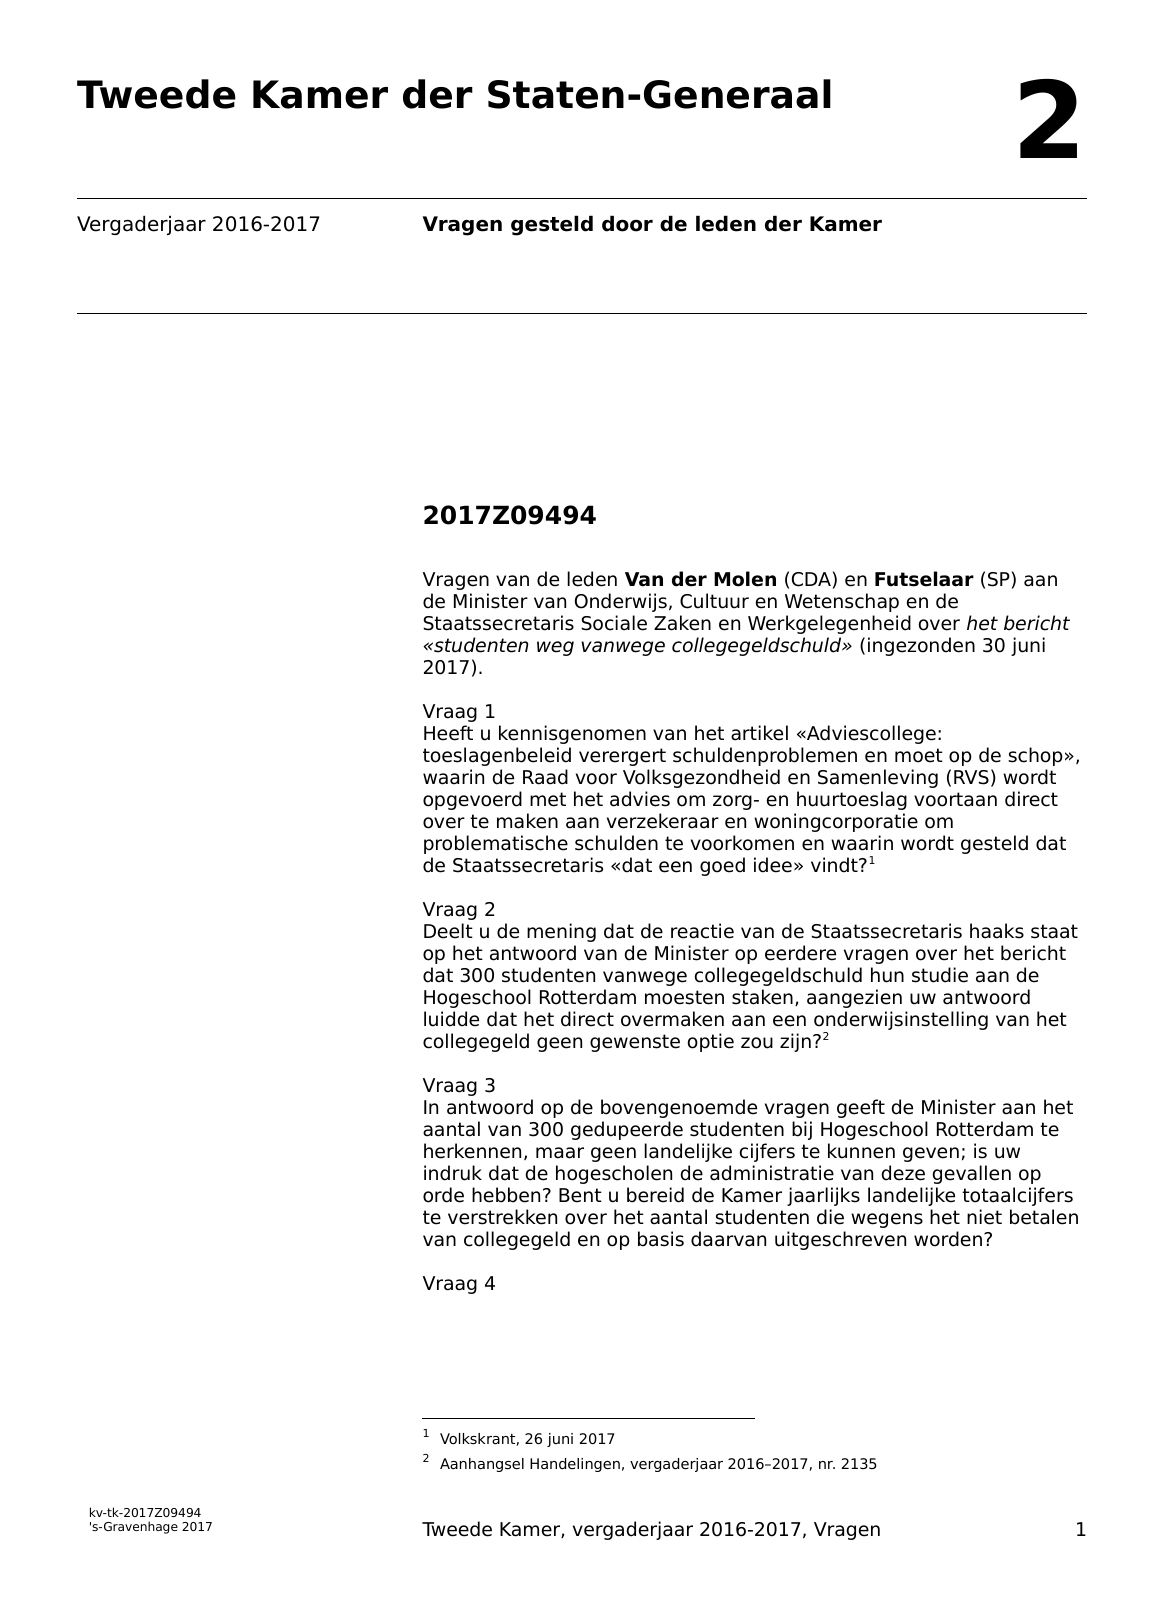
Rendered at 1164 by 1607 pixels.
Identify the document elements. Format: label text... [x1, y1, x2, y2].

text Vraag 1 [422, 701, 1087, 723]
text 2017Z09494 [422, 501, 1087, 531]
text Vraag 3 [422, 1075, 1087, 1097]
text In antwoord op de bovengenoemde vragen geeft de Minister aan het aantal van 300 gedupeerde studenten bij Hogeschool Rotterdam te herkennen, maar geen landelijke cijfers te kunnen geven; is uw indruk dat de hogescholen de administratie van deze gevallen op orde hebben? Bent u bereid de Kamer jaarlijks landelijke totaalcijfers te verstrekken over het aantal studenten die wegens het niet betalen van collegegeld en op basis daarvan uitgeschreven worden? [422, 1097, 1087, 1251]
table_cell Vergaderjaar 2016-2017 [77, 199, 422, 313]
table_header 2 [886, 59, 1087, 198]
text Deelt u de mening dat de reactie van de Staatssecretaris haaks staat op het antwoord van de Minister op eerdere vragen over het bericht dat 300 studenten vanwege collegegeldschuld hun studie aan de Hogeschool Rotterdam moesten staken, aangezien uw antwoord luidde dat het direct overmaken aan een onderwijsinstelling van het collegegeld geen gewenste optie zou zijn? [422, 921, 1087, 1053]
text Vraag 4 [422, 1273, 1087, 1295]
text kv-tk-2017Z09494 [88, 1506, 323, 1520]
text Vraag 2 [422, 899, 1087, 921]
text Vragen van de leden Van der Molen (CDA) en Futselaar (SP) aan de Minister van Onderwijs, Cultuur en Wetenschap en de Staatssecretaris Sociale Zaken en Werkgelegenheid over het bericht «studenten weg vanwege collegegeldschuld» (ingezonden 30 juni 2017). [422, 569, 1087, 679]
text Volkskrant, 26 juni 2017 [422, 1427, 1087, 1449]
table_header Tweede Kamer der Staten-Generaal [77, 59, 886, 198]
text Heeft u kennisgenomen van het artikel «Adviescollege: toeslagenbeleid verergert schuldenproblemen en moet op de schop», waarin de Raad voor Volksgezondheid en Samenleving (RVS) wordt opgevoerd met het advies om zorg- en huurtoeslag voortaan direct over te maken aan verzekeraar en woningcorporatie om problematische schulden te voorkomen en waarin wordt gesteld dat de Staatssecretaris «dat een goed idee» vindt? [422, 723, 1087, 877]
text 's-Gravenhage 2017 [88, 1520, 323, 1534]
text Aanhangsel Handelingen, vergaderjaar 2016–2017, nr. 2135 [422, 1452, 1087, 1474]
table_cell Vragen gesteld door de leden der Kamer [422, 199, 1087, 313]
